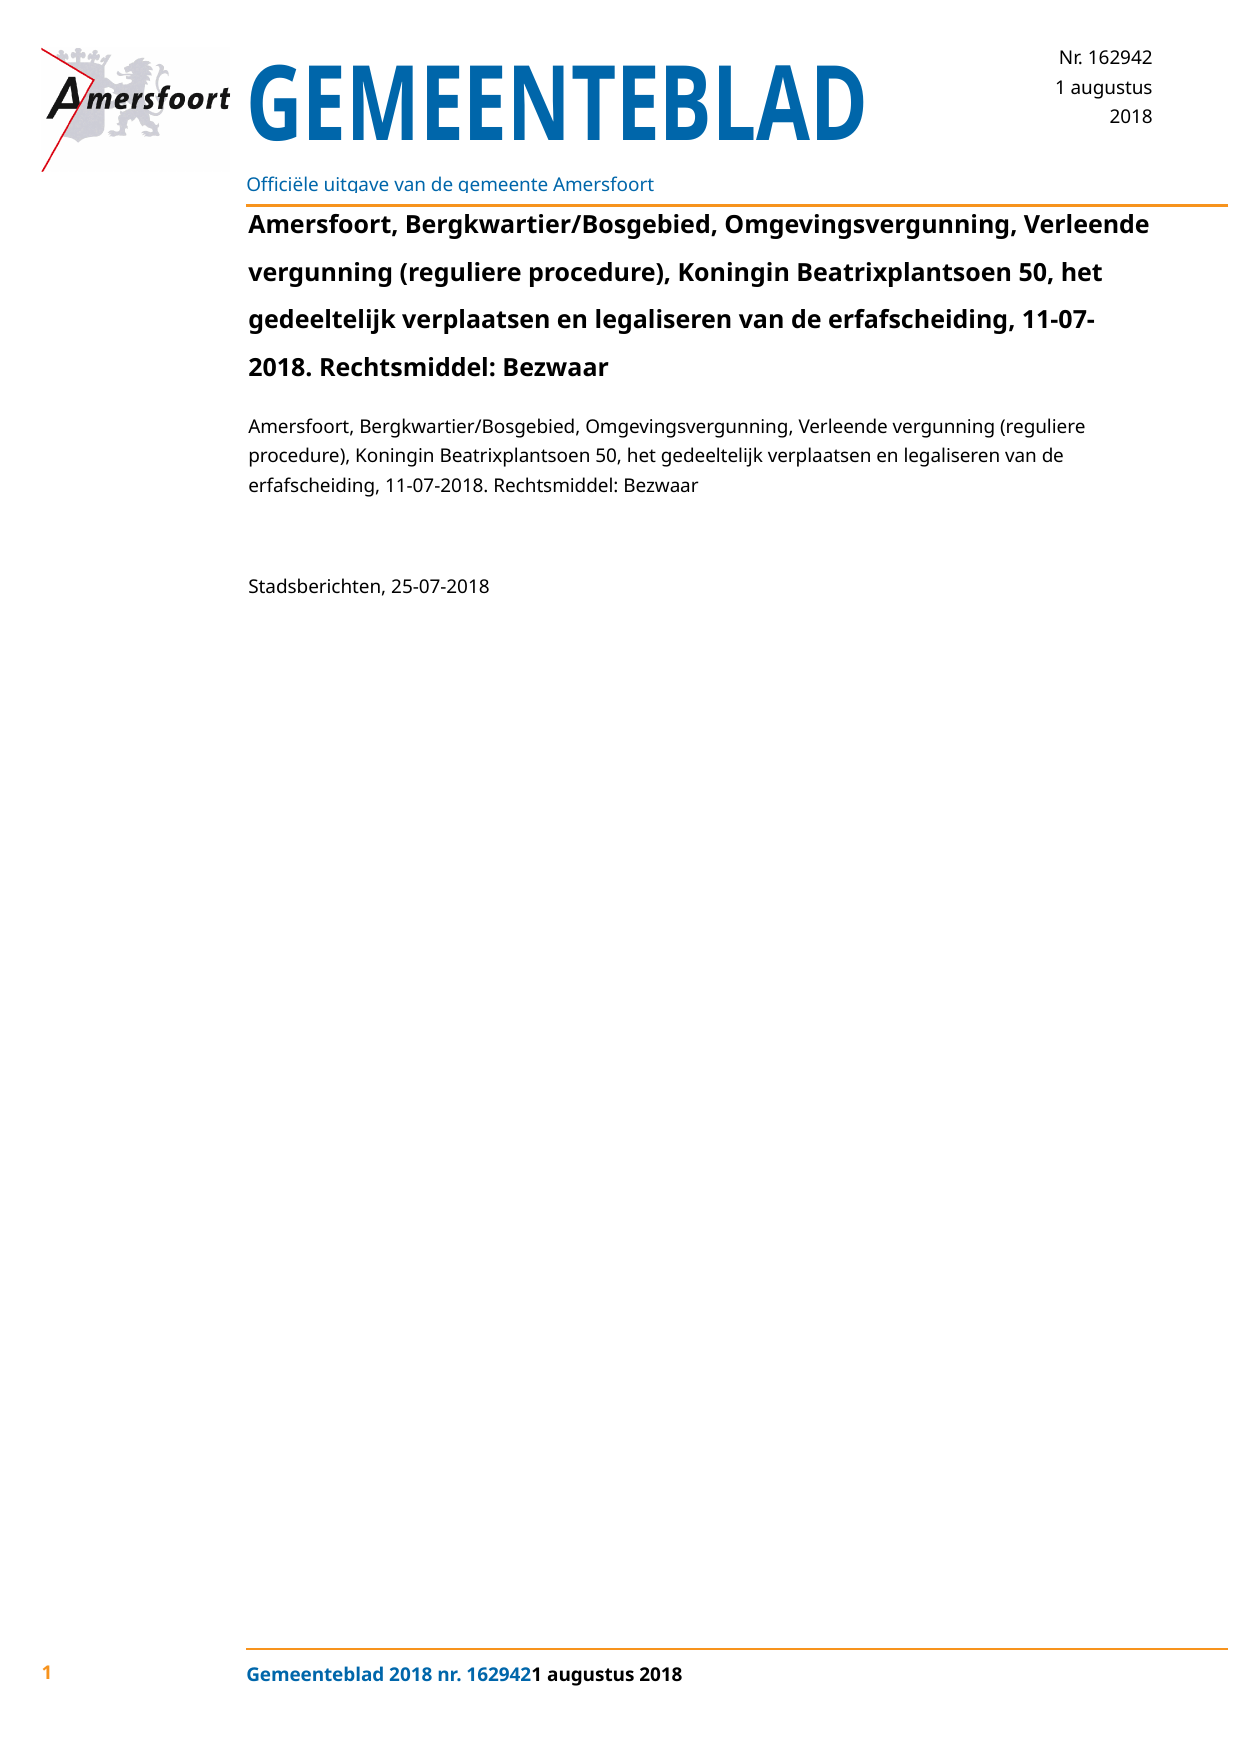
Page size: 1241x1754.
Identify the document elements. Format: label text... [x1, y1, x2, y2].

picture [41, 47, 231, 172]
text Amersfoort, Bergkwartier/Bosgebied, Omgevingsvergunning, Verleende vergunning (reguliere procedure), Koningin Beatrixplantsoen 50, het gedeeltelijk verplaatsen en legaliseren van de erfafscheiding, 11-07-2018. Rechtsmiddel: Bezwaar [248, 413, 1152, 498]
text Stadsberichten, 25-07-2018 [248, 573, 1152, 599]
text Amersfoort, Bergkwartier/Bosgebied, Omgevingsvergunning, Verleende vergunning (reguliere procedure), Koningin Beatrixplantsoen 50, het gedeeltelijk verplaatsen en legaliseren van de erfafscheiding, 11-07-2018. Rechtsmiddel: Bezwaar [248, 207, 1152, 384]
